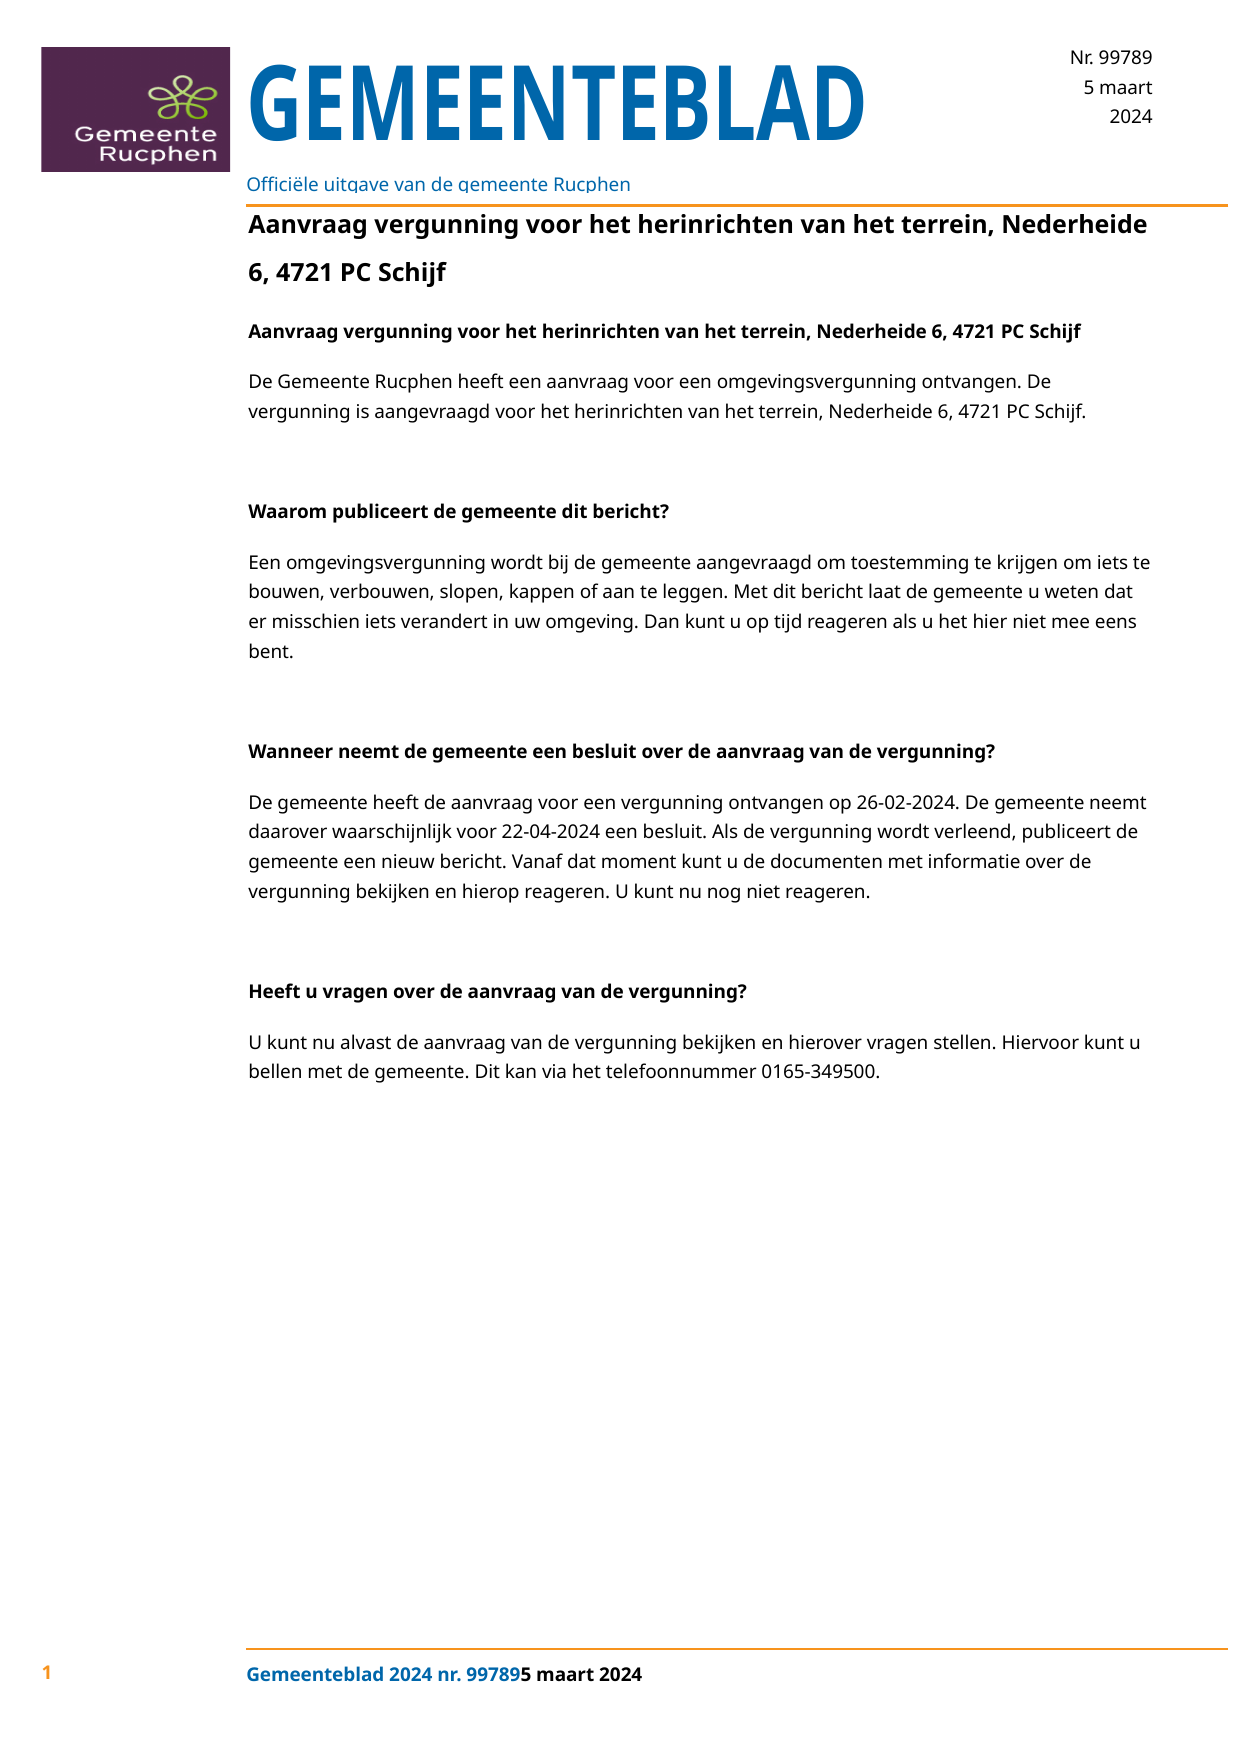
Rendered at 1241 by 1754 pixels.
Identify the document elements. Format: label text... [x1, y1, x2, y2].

text Aanvraag vergunning voor het herinrichten van het terrein, Nederheide 6, 4721 PC Schijf [248, 318, 1152, 344]
text Aanvraag vergunning voor het herinrichten van het terrein, Nederheide 6, 4721 PC Schijf [248, 207, 1152, 288]
text De Gemeente Rucphen heeft een aanvraag voor een omgevingsvergunning ontvangen. De vergunning is aangevraagd voor het herinrichten van het terrein, Nederheide 6, 4721 PC Schijf. [248, 368, 1152, 424]
text Wanneer neemt de gemeente een besluit over de aanvraag van de vergunning? [248, 739, 1152, 764]
text De gemeente heeft de aanvraag voor een vergunning ontvangen op 26-02-2024. De gemeente neemt daarover waarschijnlijk voor 22-04-2024 een besluit. Als de vergunning wordt verleend, publiceert de gemeente een nieuw bericht. Vanaf dat moment kunt u de documenten met informatie over de vergunning bekijken en hierop reageren. U kunt nu nog niet reageren. [248, 789, 1152, 904]
picture [41, 47, 231, 172]
text Waarom publiceert de gemeente dit bericht? [248, 499, 1152, 524]
text U kunt nu alvast de aanvraag van de vergunning bekijken en hierover vragen stellen. Hiervoor kunt u bellen met de gemeente. Dit kan via het telefoonnummer 0165-349500. [248, 1029, 1152, 1084]
text Een omgevingsvergunning wordt bij de gemeente aangevraagd om toestemming te krijgen om iets te bouwen, verbouwen, slopen, kappen of aan te leggen. Met dit bericht laat de gemeente u weten dat er misschien iets verandert in uw omgeving. Dan kunt u op tijd reageren als u het hier niet mee eens bent. [248, 549, 1152, 664]
text Heeft u vragen over de aanvraag van de vergunning? [248, 979, 1152, 1004]
